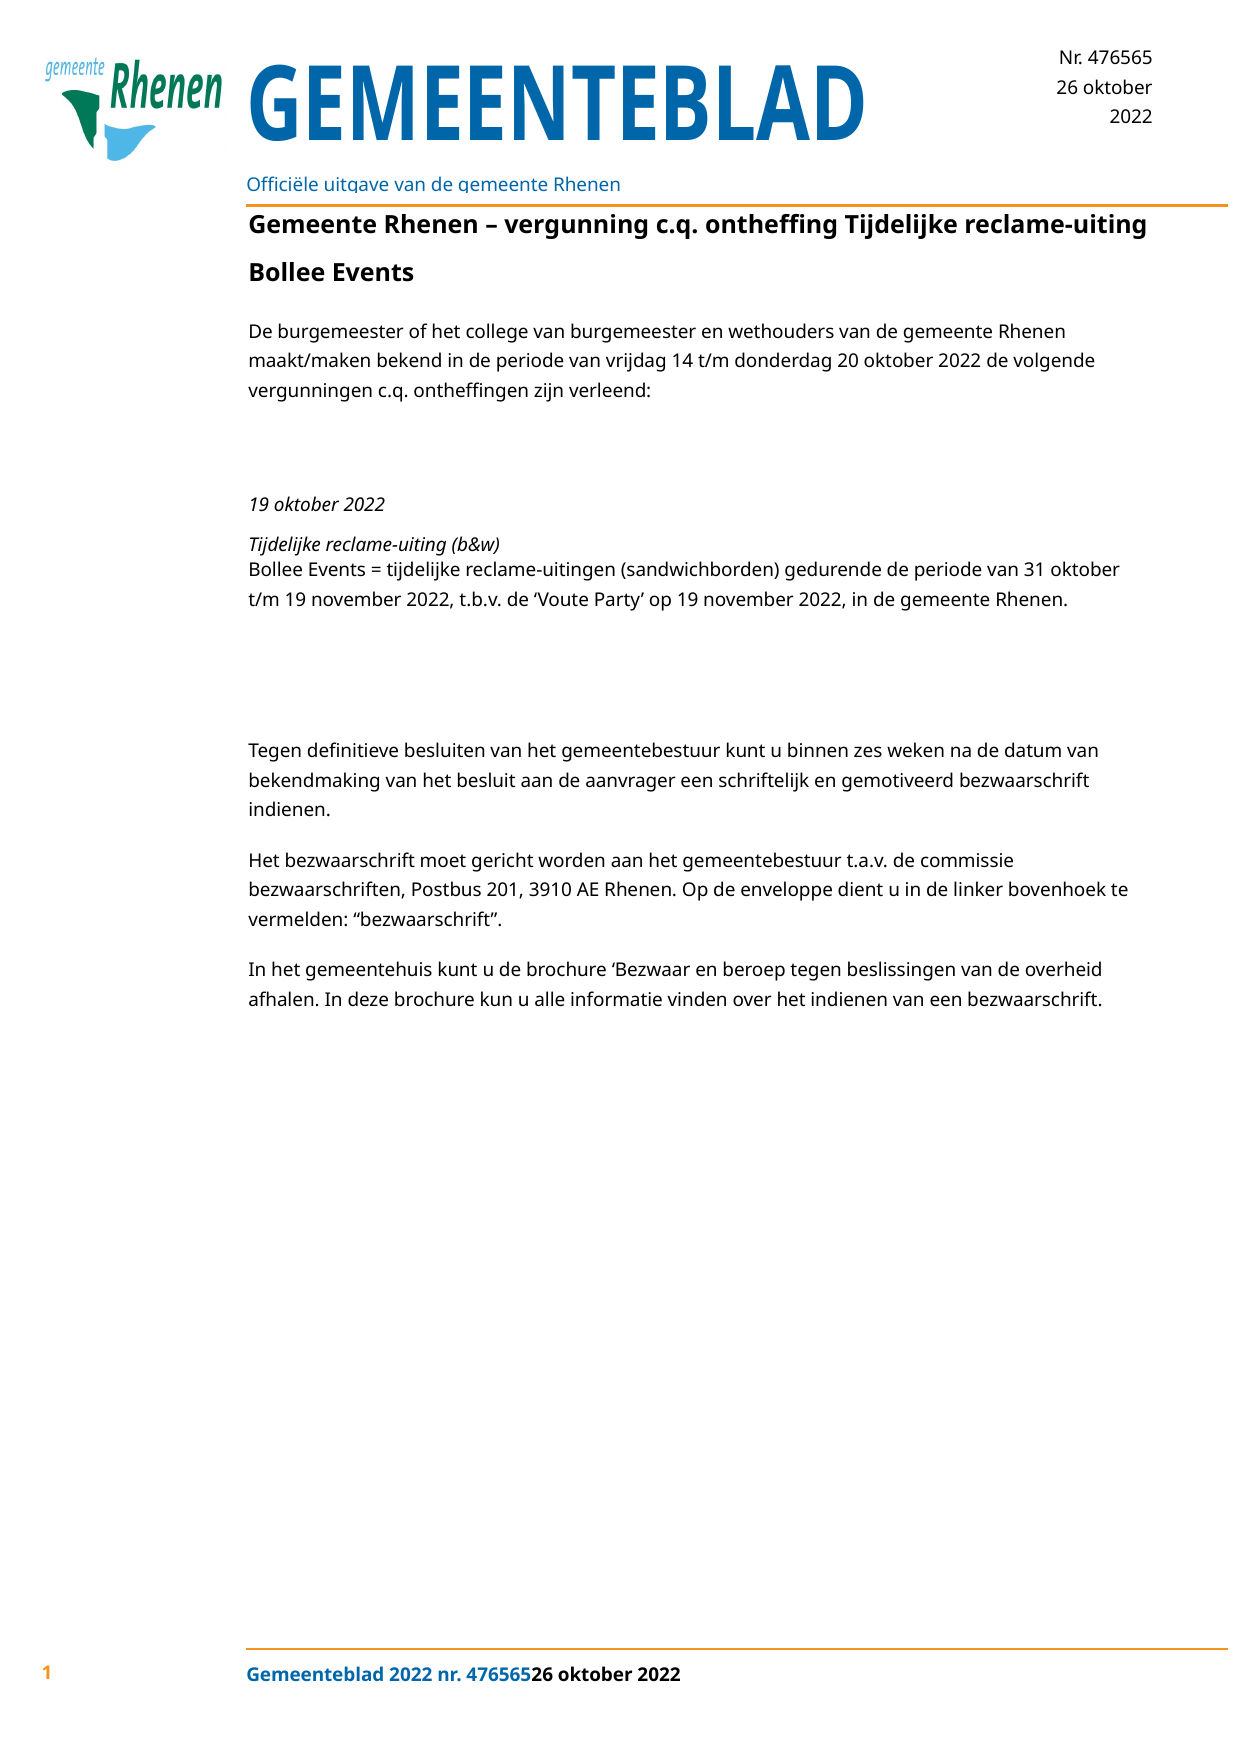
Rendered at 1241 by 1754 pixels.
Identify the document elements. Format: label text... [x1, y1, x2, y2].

text 19 oktober 2022 [248, 491, 1152, 517]
text Bollee Events = tijdelijke reclame-uitingen (sandwichborden) gedurende de periode van 31 oktober t/m 19 november 2022, t.b.v. de ‘Voute Party’ op 19 november 2022, in de gemeente Rhenen. [248, 556, 1152, 612]
picture [41, 47, 231, 172]
text Gemeente Rhenen – vergunning c.q. ontheffing Tijdelijke reclame-uiting Bollee Events [248, 207, 1152, 288]
text Tegen definitieve besluiten van het gemeentebestuur kunt u binnen zes weken na de datum van bekendmaking van het besluit aan de aanvrager een schriftelijk en gemotiveerd bezwaarschrift indienen. [248, 737, 1152, 822]
text Het bezwaarschrift moet gericht worden aan het gemeentebestuur t.a.v. de commissie bezwaarschriften, Postbus 201, 3910 AE Rhenen. Op de enveloppe dient u in de linker bovenhoek te vermelden: “bezwaarschrift”. [248, 847, 1152, 932]
text Tijdelijke reclame-uiting (b&w) [248, 531, 1152, 556]
text In het gemeentehuis kunt u de brochure ‘Bezwaar en beroep tegen beslissingen van de overheid afhalen. In deze brochure kun u alle informatie vinden over het indienen van een bezwaarschrift. [248, 956, 1152, 1012]
text De burgemeester of het college van burgemeester en wethouders van de gemeente Rhenen maakt/maken bekend in de periode van vrijdag 14 t/m donderdag 20 oktober 2022 de volgende vergunningen c.q. ontheffingen zijn verleend: [248, 318, 1152, 403]
